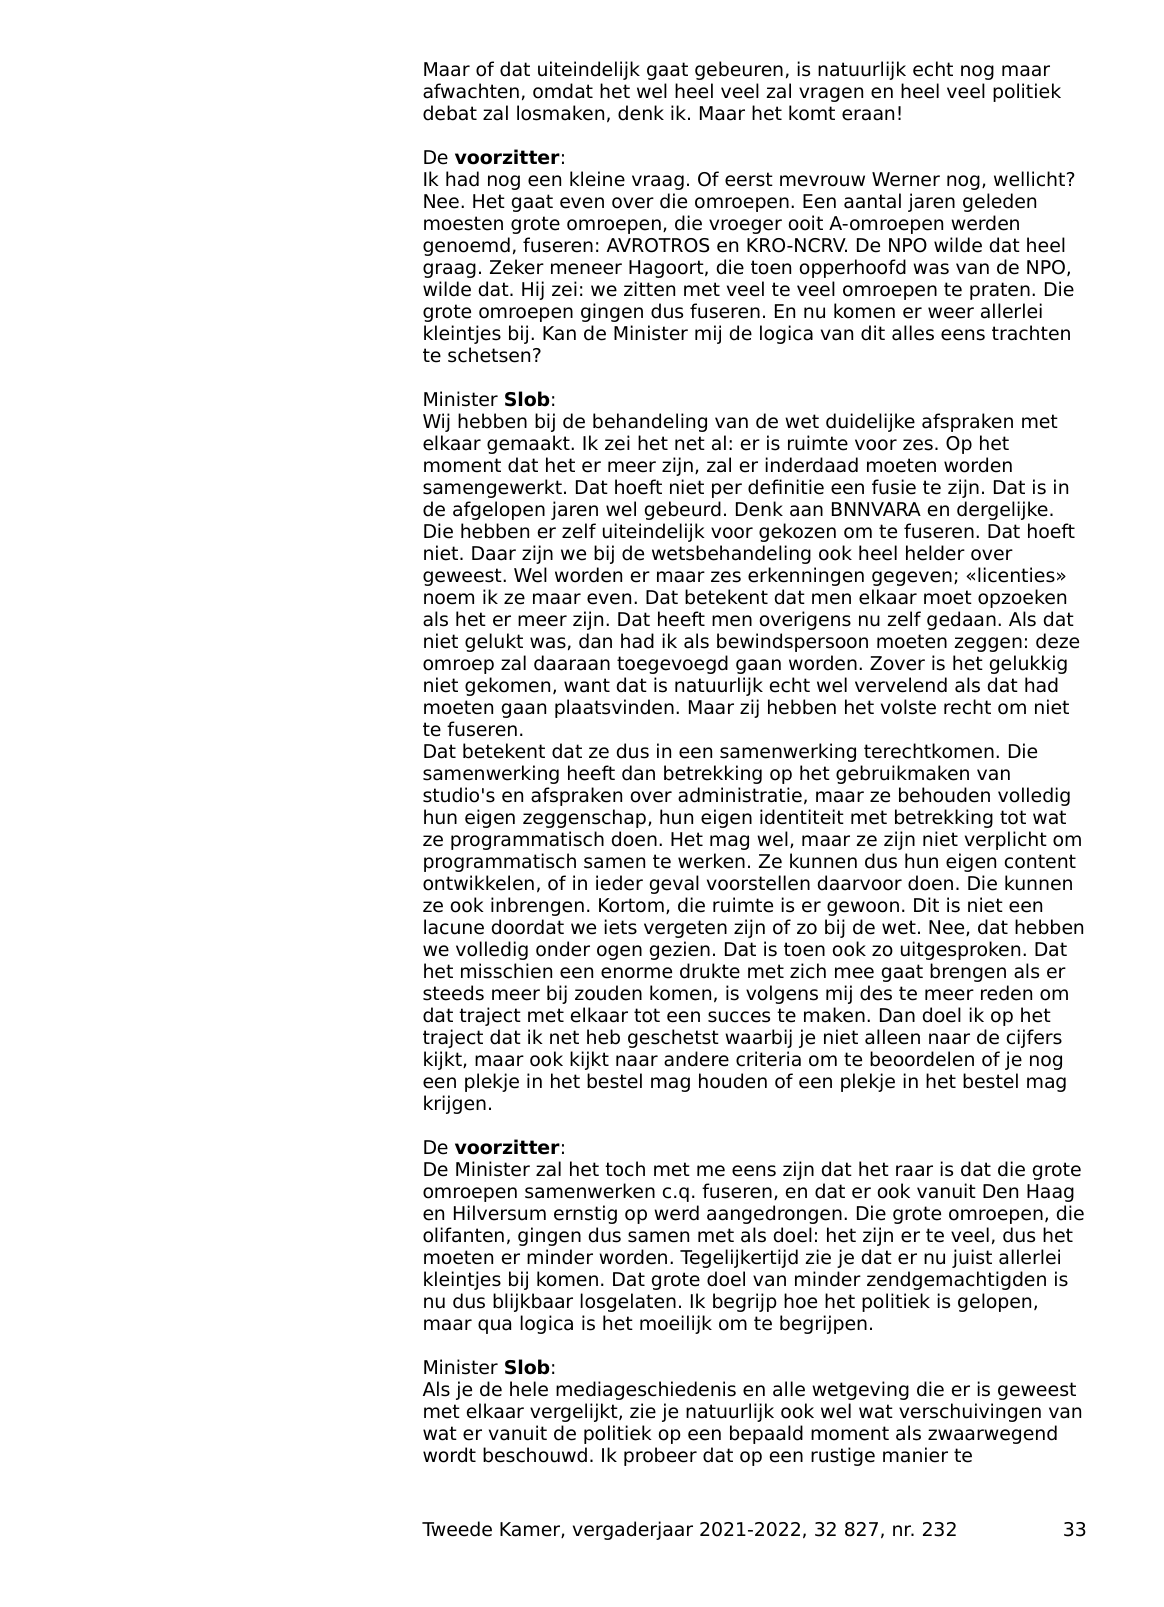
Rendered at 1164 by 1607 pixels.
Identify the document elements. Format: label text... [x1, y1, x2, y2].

text Maar of dat uiteindelijk gaat gebeuren, is natuurlijk echt nog maar afwachten, omdat het wel heel veel zal vragen en heel veel politiek debat zal losmaken, denk ik. Maar het komt eraan! [422, 59, 1087, 125]
text Minister Slob: [422, 389, 1087, 411]
text De voorzitter: [422, 1137, 1087, 1159]
text De voorzitter: [422, 147, 1087, 169]
text Ik had nog een kleine vraag. Of eerst mevrouw Werner nog, wellicht? Nee. Het gaat even over die omroepen. Een aantal jaren geleden moesten grote omroepen, die vroeger ooit A-omroepen werden genoemd, fuseren: AVROTROS en KRO-NCRV. De NPO wilde dat heel graag. Zeker meneer Hagoort, die toen opperhoofd was van de NPO, wilde dat. Hij zei: we zitten met veel te veel omroepen te praten. Die grote omroepen gingen dus fuseren. En nu komen er weer allerlei kleintjes bij. Kan de Minister mij de logica van dit alles eens trachten te schetsen? [422, 169, 1087, 367]
text Wij hebben bij de behandeling van de wet duidelijke afspraken met elkaar gemaakt. Ik zei het net al: er is ruimte voor zes. Op het moment dat het er meer zijn, zal er inderdaad moeten worden samengewerkt. Dat hoeft niet per definitie een fusie te zijn. Dat is in de afgelopen jaren wel gebeurd. Denk aan BNNVARA en dergelijke. Die hebben er zelf uiteindelijk voor gekozen om te fuseren. Dat hoeft niet. Daar zijn we bij de wetsbehandeling ook heel helder over geweest. Wel worden er maar zes erkenningen gegeven; «licenties» noem ik ze maar even. Dat betekent dat men elkaar moet opzoeken als het er meer zijn. Dat heeft men overigens nu zelf gedaan. Als dat niet gelukt was, dan had ik als bewindspersoon moeten zeggen: deze omroep zal daaraan toegevoegd gaan worden. Zover is het gelukkig niet gekomen, want dat is natuurlijk echt wel vervelend als dat had moeten gaan plaatsvinden. Maar zij hebben het volste recht om niet te fuseren. [422, 411, 1087, 741]
text Dat betekent dat ze dus in een samenwerking terechtkomen. Die samenwerking heeft dan betrekking op het gebruikmaken van studio's en afspraken over administratie, maar ze behouden volledig hun eigen zeggenschap, hun eigen identiteit met betrekking tot wat ze programmatisch doen. Het mag wel, maar ze zijn niet verplicht om programmatisch samen te werken. Ze kunnen dus hun eigen content ontwikkelen, of in ieder geval voorstellen daarvoor doen. Die kunnen ze ook inbrengen. Kortom, die ruimte is er gewoon. Dit is niet een lacune doordat we iets vergeten zijn of zo bij de wet. Nee, dat hebben we volledig onder ogen gezien. Dat is toen ook zo uitgesproken. Dat het misschien een enorme drukte met zich mee gaat brengen als er steeds meer bij zouden komen, is volgens mij des te meer reden om dat traject met elkaar tot een succes te maken. Dan doel ik op het traject dat ik net heb geschetst waarbij je niet alleen naar de cijfers kijkt, maar ook kijkt naar andere criteria om te beoordelen of je nog een plekje in het bestel mag houden of een plekje in het bestel mag krijgen. [422, 741, 1087, 1114]
text Als je de hele mediageschiedenis en alle wetgeving die er is geweest met elkaar vergelijkt, zie je natuurlijk ook wel wat verschuivingen van wat er vanuit de politiek op een bepaald moment als zwaarwegend wordt beschouwd. Ik probeer dat op een rustige manier te [422, 1379, 1087, 1467]
text De Minister zal het toch met me eens zijn dat het raar is dat die grote omroepen samenwerken c.q. fuseren, en dat er ook vanuit Den Haag en Hilversum ernstig op werd aangedrongen. Die grote omroepen, die olifanten, gingen dus samen met als doel: het zijn er te veel, dus het moeten er minder worden. Tegelijkertijd zie je dat er nu juist allerlei kleintjes bij komen. Dat grote doel van minder zendgemachtigden is nu dus blijkbaar losgelaten. Ik begrijp hoe het politiek is gelopen, maar qua logica is het moeilijk om te begrijpen. [422, 1159, 1087, 1334]
text Minister Slob: [422, 1357, 1087, 1379]
